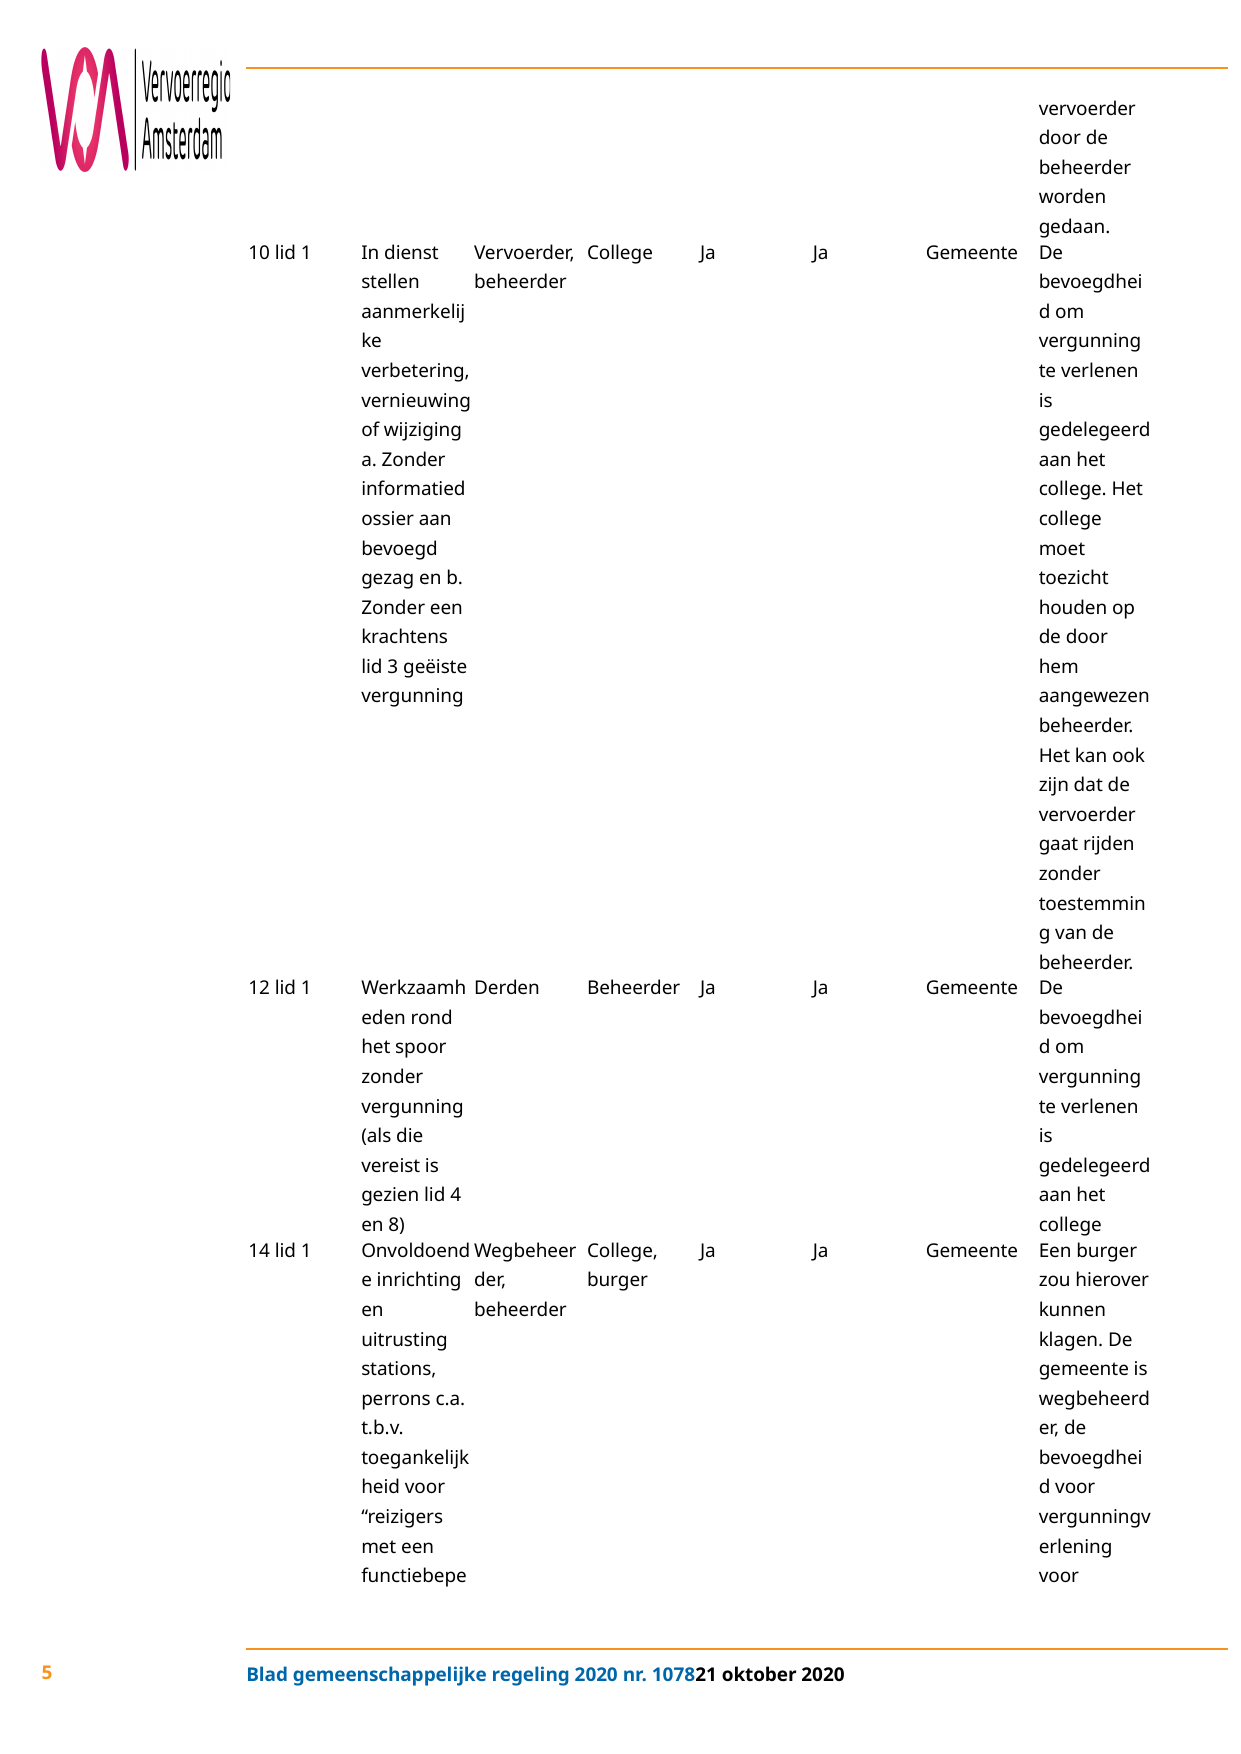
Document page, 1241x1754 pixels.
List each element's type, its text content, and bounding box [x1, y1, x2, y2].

table_cell Ja [700, 239, 813, 974]
table_cell De bevoegdheid om vergunning te verlenen is gedelegeerd aan het college. Het college moet toezicht houden op de door hem aangewezen beheerder. Het kan ook zijn dat de vervoerder gaat rijden zonder toestemming van de beheerder. [1039, 239, 1152, 974]
table_cell 14 lid 1 [248, 1237, 361, 1588]
table_cell vervoerder door de beheerder worden gedaan. [1039, 95, 1152, 239]
table_cell [248, 95, 361, 239]
table_cell [700, 95, 813, 239]
table_cell Ja [700, 975, 813, 1237]
table_cell Derden [474, 975, 587, 1237]
table_cell Gemeente [926, 975, 1038, 1237]
table_cell Beheerder [587, 975, 700, 1237]
table_cell [587, 95, 700, 239]
table_cell Gemeente [926, 239, 1038, 974]
table_cell Onvoldoende inrichting en uitrusting stations, perrons c.a. t.b.v. toegankelijkheid voor “reizigers met een functiebepe [361, 1237, 474, 1588]
picture [41, 47, 231, 172]
table_cell Ja [813, 975, 926, 1237]
table_cell Ja [700, 1237, 813, 1588]
table_cell [474, 95, 587, 239]
table_cell [926, 95, 1038, 239]
table_cell Een burger zou hierover kunnen klagen. De gemeente is wegbeheerder, de bevoegdheid voor vergunningverlening voor [1039, 1237, 1152, 1588]
table_cell Ja [813, 1237, 926, 1588]
table_cell Vervoerder, beheerder [474, 239, 587, 974]
table_cell In dienst stellen aanmerkelijke verbetering, vernieuwing of wijziging a. Zonder informatiedossier aan bevoegd gezag en b. Zonder een krachtens lid 3 geëiste vergunning [361, 239, 474, 974]
table_cell Werkzaamheden rond het spoor zonder vergunning (als die vereist is gezien lid 4 en 8) [361, 975, 474, 1237]
table_cell College [587, 239, 700, 974]
table_cell [813, 95, 926, 239]
table_cell [361, 95, 474, 239]
table_cell College, burger [587, 1237, 700, 1588]
table_cell 12 lid 1 [248, 975, 361, 1237]
table_cell 10 lid 1 [248, 239, 361, 974]
table_cell Gemeente [926, 1237, 1038, 1588]
table_cell Wegbeheerder, beheerder [474, 1237, 587, 1588]
table_cell Ja [813, 239, 926, 974]
table_cell De bevoegdheid om vergunning te verlenen is gedelegeerd aan het college [1039, 975, 1152, 1237]
